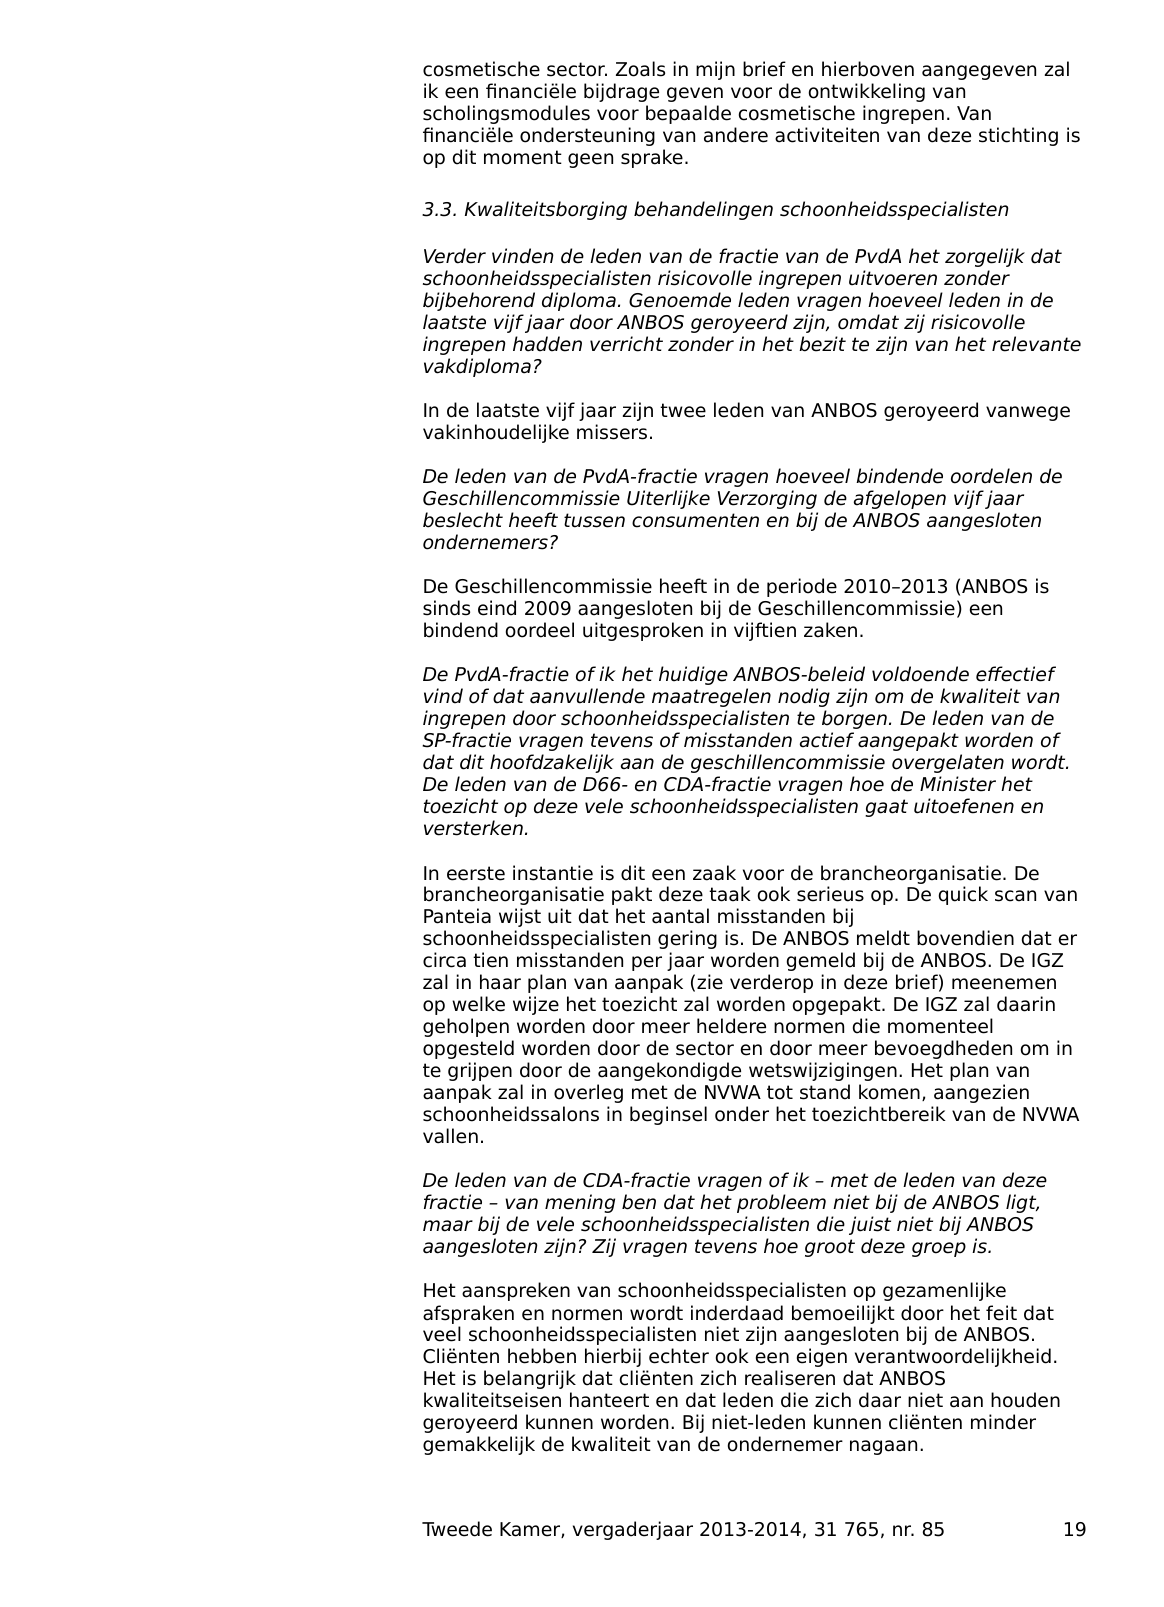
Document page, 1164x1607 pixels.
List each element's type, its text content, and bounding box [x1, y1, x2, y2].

text cosmetische sector. Zoals in mijn brief en hierboven aangegeven zal ik een financiële bijdrage geven voor de ontwikkeling van scholingsmodules voor bepaalde cosmetische ingrepen. Van financiële ondersteuning van andere activiteiten van deze stichting is op dit moment geen sprake. [422, 59, 1087, 169]
text In de laatste vijf jaar zijn twee leden van ANBOS geroyeerd vanwege vakinhoudelijke missers. [422, 400, 1087, 444]
subtitle Verder vinden de leden van de fractie van de PvdA het zorgelijk dat schoonheidsspecialisten risicovolle ingrepen uitvoeren zonder bijbehorend diploma. Genoemde leden vragen hoeveel leden in de laatste vijf jaar door ANBOS geroyeerd zijn, omdat zij risicovolle ingrepen hadden verricht zonder in het bezit te zijn van het relevante vakdiploma? [422, 246, 1087, 378]
text De PvdA-fractie of ik het huidige ANBOS-beleid voldoende effectief vind of dat aanvullende maatregelen nodig zijn om de kwaliteit van ingrepen door schoonheidsspecialisten te borgen. De leden van de SP-fractie vragen tevens of misstanden actief aangepakt worden of dat dit hoofdzakelijk aan de geschillencommissie overgelaten wordt. De leden van de D66- en CDA-fractie vragen hoe de Minister het toezicht op deze vele schoonheidsspecialisten gaat uitoefenen en versterken. [422, 664, 1087, 840]
text De leden van de CDA-fractie vragen of ik – met de leden van deze fractie – van mening ben dat het probleem niet bij de ANBOS ligt, maar bij de vele schoonheidsspecialisten die juist niet bij ANBOS aangesloten zijn? Zij vragen tevens hoe groot deze groep is. [422, 1170, 1087, 1258]
subtitle 3.3. Kwaliteitsborging behandelingen schoonheidsspecialisten [422, 199, 1087, 221]
text In eerste instantie is dit een zaak voor de brancheorganisatie. De brancheorganisatie pakt deze taak ook serieus op. De quick scan van Panteia wijst uit dat het aantal misstanden bij schoonheidsspecialisten gering is. De ANBOS meldt bovendien dat er circa tien misstanden per jaar worden gemeld bij de ANBOS. De IGZ zal in haar plan van aanpak (zie verderop in deze brief) meenemen op welke wijze het toezicht zal worden opgepakt. De IGZ zal daarin geholpen worden door meer heldere normen die momenteel opgesteld worden door de sector en door meer bevoegdheden om in te grijpen door de aangekondigde wetswijzigingen. Het plan van aanpak zal in overleg met de NVWA tot stand komen, aangezien schoonheidssalons in beginsel onder het toezichtbereik van de NVWA vallen. [422, 862, 1087, 1148]
text De Geschillencommissie heeft in de periode 2010–2013 (ANBOS is sinds eind 2009 aangesloten bij de Geschillencommissie) een bindend oordeel uitgesproken in vijftien zaken. [422, 576, 1087, 642]
text Het aanspreken van schoonheidsspecialisten op gezamenlijke afspraken en normen wordt inderdaad bemoeilijkt door het feit dat veel schoonheidsspecialisten niet zijn aangesloten bij de ANBOS. Cliënten hebben hierbij echter ook een eigen verantwoordelijkheid. Het is belangrijk dat cliënten zich realiseren dat ANBOS kwaliteitseisen hanteert en dat leden die zich daar niet aan houden geroyeerd kunnen worden. Bij niet-leden kunnen cliënten minder gemakkelijk de kwaliteit van de ondernemer nagaan. [422, 1280, 1087, 1456]
subtitle De leden van de PvdA-fractie vragen hoeveel bindende oordelen de Geschillencommissie Uiterlijke Verzorging de afgelopen vijf jaar beslecht heeft tussen consumenten en bij de ANBOS aangesloten ondernemers? [422, 466, 1087, 554]
